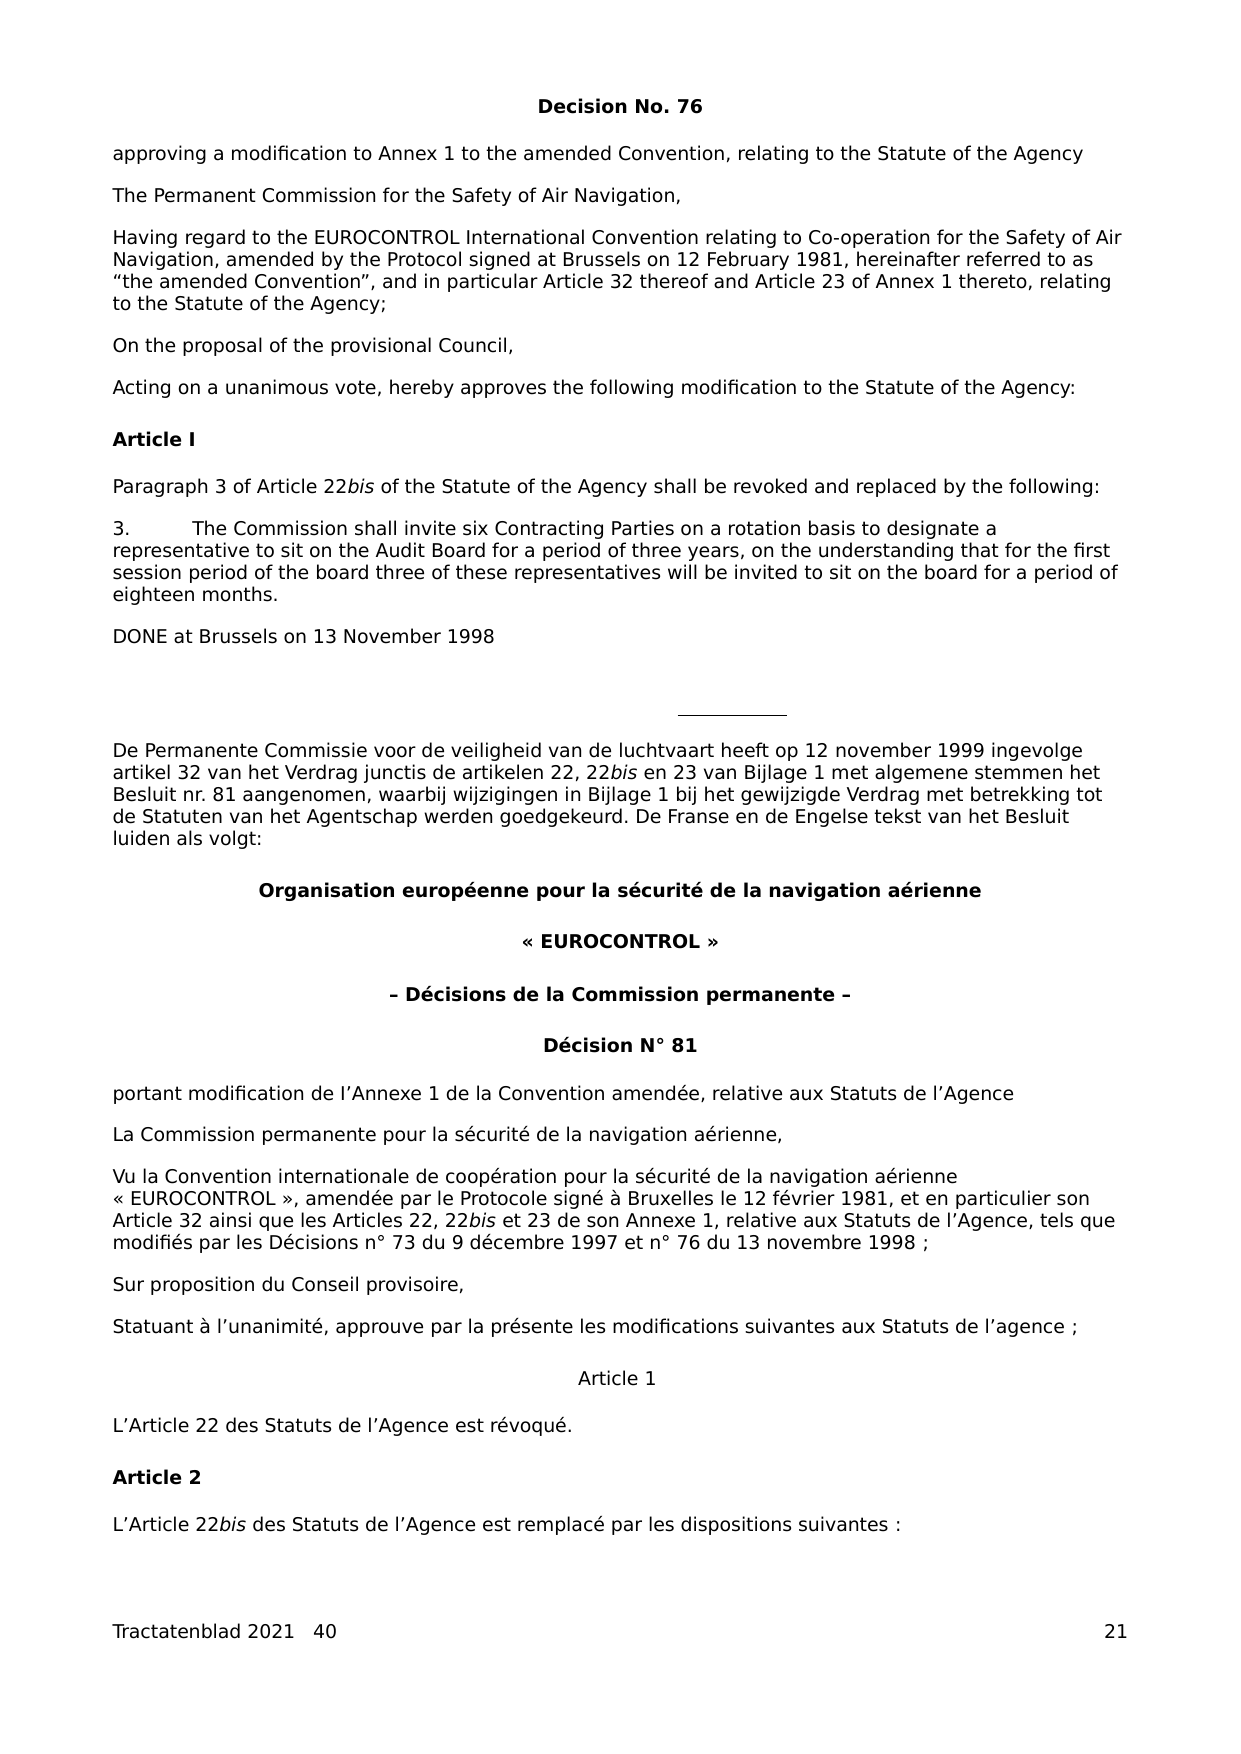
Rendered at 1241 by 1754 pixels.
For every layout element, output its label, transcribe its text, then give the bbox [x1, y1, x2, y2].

subtitle Decision No. 76 [112, 96, 1128, 118]
text 3. The Commission shall invite six Contracting Parties on a rotation basis to designate a representative to sit on the Audit Board for a period of three years, on the understanding that for the first session period of the board three of these representatives will be invited to sit on the board for a period of eighteen months. [112, 518, 1128, 606]
text approving a modification to Annex 1 to the amended Convention, relating to the Statute of the Agency [112, 143, 1128, 165]
text L’Article 22 des Statuts de l’Agence est révoqué. [112, 1415, 1128, 1437]
text De Permanente Commissie voor de veiligheid van de luchtvaart heeft op 12 november 1999 ingevolge artikel 32 van het Verdrag junctis de artikelen 22, 22bis en 23 van Bijlage 1 met algemene stemmen het Besluit nr. 81 aangenomen, waarbij wijzigingen in Bijlage 1 bij het gewijzigde Verdrag met betrekking tot de Statuten van het Agentschap werden goedgekeurd. De Franse en de Engelse tekst van het Besluit luiden als volgt: [112, 739, 1128, 849]
text Sur proposition du Conseil provisoire, [112, 1274, 1128, 1296]
subtitle « EUROCONTROL » [112, 931, 1128, 953]
subtitle Organisation européenne pour la sécurité de la navigation aérienne [112, 879, 1128, 901]
text Vu la Convention internationale de coopération pour la sécurité de la navigation aérienne « EUROCONTROL », amendée par le Protocole signé à Bruxelles le 12 février 1981, et en particulier son Article 32 ainsi que les Articles 22, 22bis et 23 de son Annexe 1, relative aux Statuts de l’Agence, tels que modifiés par les Décisions n° 73 du 9 décembre 1997 et n° 76 du 13 novembre 1998 ; [112, 1166, 1128, 1254]
text La Commission permanente pour la sécurité de la navigation aérienne, [112, 1124, 1128, 1146]
text Acting on a unanimous vote, hereby approves the following modification to the Statute of the Agency: [112, 377, 1128, 399]
text On the proposal of the provisional Council, [112, 335, 1128, 357]
subtitle Article I [112, 429, 1128, 451]
text Statuant à l’unanimité, approuve par la présente les modifications suivantes aux Statuts de l’agence ; [112, 1316, 1128, 1338]
subtitle Décision N° 81 [112, 1035, 1128, 1057]
text L’Article 22bis des Statuts de l’Agence est remplacé par les dispositions suivantes : [112, 1514, 1128, 1536]
text Having regard to the EUROCONTROL International Convention relating to Co-operation for the Safety of Air Navigation, amended by the Protocol signed at Brussels on 12 February 1981, hereinafter referred to as “the amended Convention”, and in particular Article 32 thereof and Article 23 of Annex 1 thereto, relating to the Statute of the Agency; [112, 227, 1128, 315]
subtitle – Décisions de la Commission permanente – [112, 983, 1128, 1005]
text The Permanent Commission for the Safety of Air Navigation, [112, 185, 1128, 207]
text Paragraph 3 of Article 22bis of the Statute of the Agency shall be revoked and replaced by the following: [112, 476, 1128, 498]
text portant modification de I’Annexe 1 de la Convention amendée, relative aux Statuts de l’Agence [112, 1082, 1128, 1104]
text DONE at Brussels on 13 November 1998 [112, 626, 1128, 648]
subtitle Article 1 [112, 1368, 1128, 1390]
subtitle Article 2 [112, 1467, 1128, 1489]
